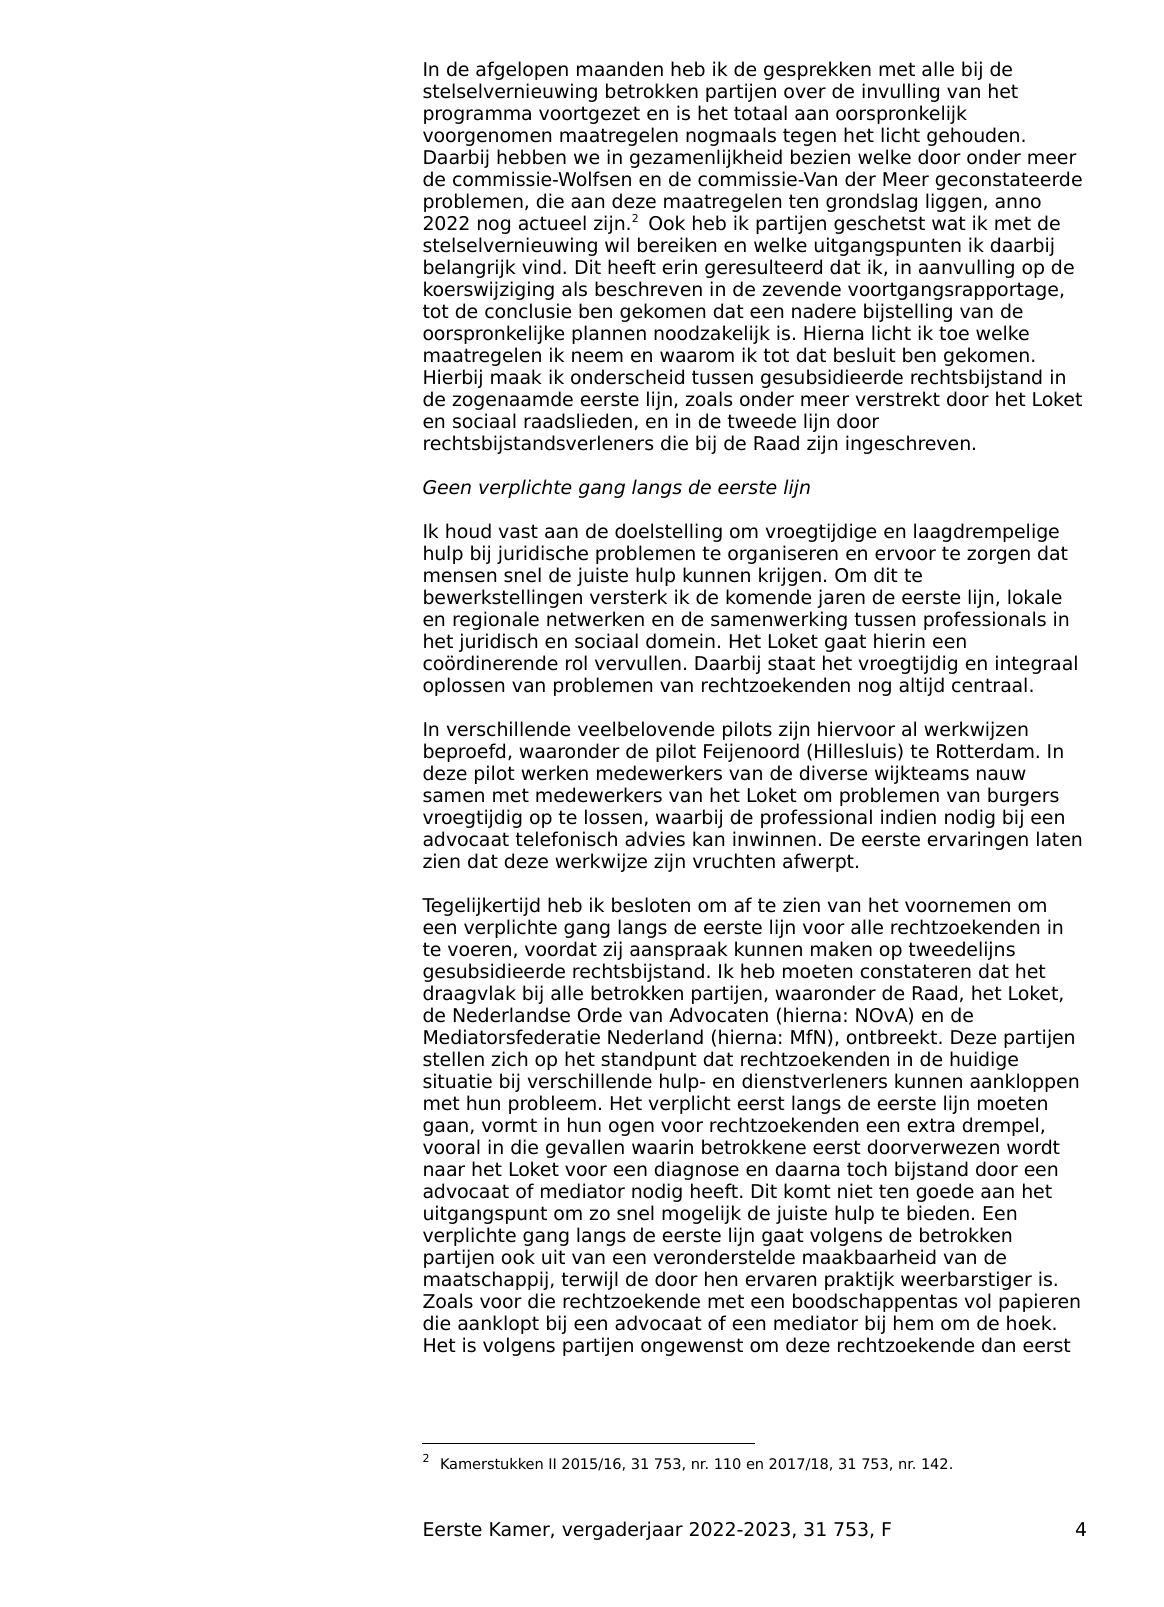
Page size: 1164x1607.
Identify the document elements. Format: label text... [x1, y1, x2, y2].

subtitle Geen verplichte gang langs de eerste lijn [422, 477, 1087, 499]
text In verschillende veelbelovende pilots zijn hiervoor al werkwijzen beproefd, waaronder de pilot Feijenoord (Hillesluis) te Rotterdam. In deze pilot werken medewerkers van de diverse wijkteams nauw samen met medewerkers van het Loket om problemen van burgers vroegtijdig op te lossen, waarbij de professional indien nodig bij een advocaat telefonisch advies kan inwinnen. De eerste ervaringen laten zien dat deze werkwijze zijn vruchten afwerpt. [422, 719, 1087, 873]
text In de afgelopen maanden heb ik de gesprekken met alle bij de stelselvernieuwing betrokken partijen over de invulling van het programma voortgezet en is het totaal aan oorspronkelijk voorgenomen maatregelen nogmaals tegen het licht gehouden. Daarbij hebben we in gezamenlijkheid bezien welke door onder meer de commissie-Wolfsen en de commissie-Van der Meer geconstateerde problemen, die aan deze maatregelen ten grondslag liggen, anno 2022 nog actueel zijn. Ook heb ik partijen geschetst wat ik met de stelselvernieuwing wil bereiken en welke uitgangspunten ik daarbij belangrijk vind. Dit heeft erin geresulteerd dat ik, in aanvulling op de koerswijziging als beschreven in de zevende voortgangsrapportage, tot de conclusie ben gekomen dat een nadere bijstelling van de oorspronkelijke plannen noodzakelijk is. Hierna licht ik toe welke maatregelen ik neem en waarom ik tot dat besluit ben gekomen. Hierbij maak ik onderscheid tussen gesubsidieerde rechtsbijstand in de zogenaamde eerste lijn, zoals onder meer verstrekt door het Loket en sociaal raadslieden, en in de tweede lijn door rechtsbijstandsverleners die bij de Raad zijn ingeschreven. [422, 59, 1087, 455]
text Ik houd vast aan de doelstelling om vroegtijdige en laagdrempelige hulp bij juridische problemen te organiseren en ervoor te zorgen dat mensen snel de juiste hulp kunnen krijgen. Om dit te bewerkstellingen versterk ik de komende jaren de eerste lijn, lokale en regionale netwerken en de samenwerking tussen professionals in het juridisch en sociaal domein. Het Loket gaat hierin een coördinerende rol vervullen. Daarbij staat het vroegtijdig en integraal oplossen van problemen van rechtzoekenden nog altijd centraal. [422, 521, 1087, 697]
text Kamerstukken II 2015/16, 31 753, nr. 110 en 2017/18, 31 753, nr. 142. [422, 1452, 1087, 1474]
text Tegelijkertijd heb ik besloten om af te zien van het voornemen om een verplichte gang langs de eerste lijn voor alle rechtzoekenden in te voeren, voordat zij aanspraak kunnen maken op tweedelijns gesubsidieerde rechtsbijstand. Ik heb moeten constateren dat het draagvlak bij alle betrokken partijen, waaronder de Raad, het Loket, de Nederlandse Orde van Advocaten (hierna: NOvA) en de Mediatorsfederatie Nederland (hierna: MfN), ontbreekt. Deze partijen stellen zich op het standpunt dat rechtzoekenden in de huidige situatie bij verschillende hulp- en dienstverleners kunnen aankloppen met hun probleem. Het verplicht eerst langs de eerste lijn moeten gaan, vormt in hun ogen voor rechtzoekenden een extra drempel, vooral in die gevallen waarin betrokkene eerst doorverwezen wordt naar het Loket voor een diagnose en daarna toch bijstand door een advocaat of mediator nodig heeft. Dit komt niet ten goede aan het uitgangspunt om zo snel mogelijk de juiste hulp te bieden. Een verplichte gang langs de eerste lijn gaat volgens de betrokken partijen ook uit van een veronderstelde maakbaarheid van de maatschappij, terwijl de door hen ervaren praktijk weerbarstiger is. Zoals voor die rechtzoekende met een boodschappentas vol papieren die aanklopt bij een advocaat of een mediator bij hem om de hoek. Het is volgens partijen ongewenst om deze rechtzoekende dan eerst [422, 895, 1087, 1357]
